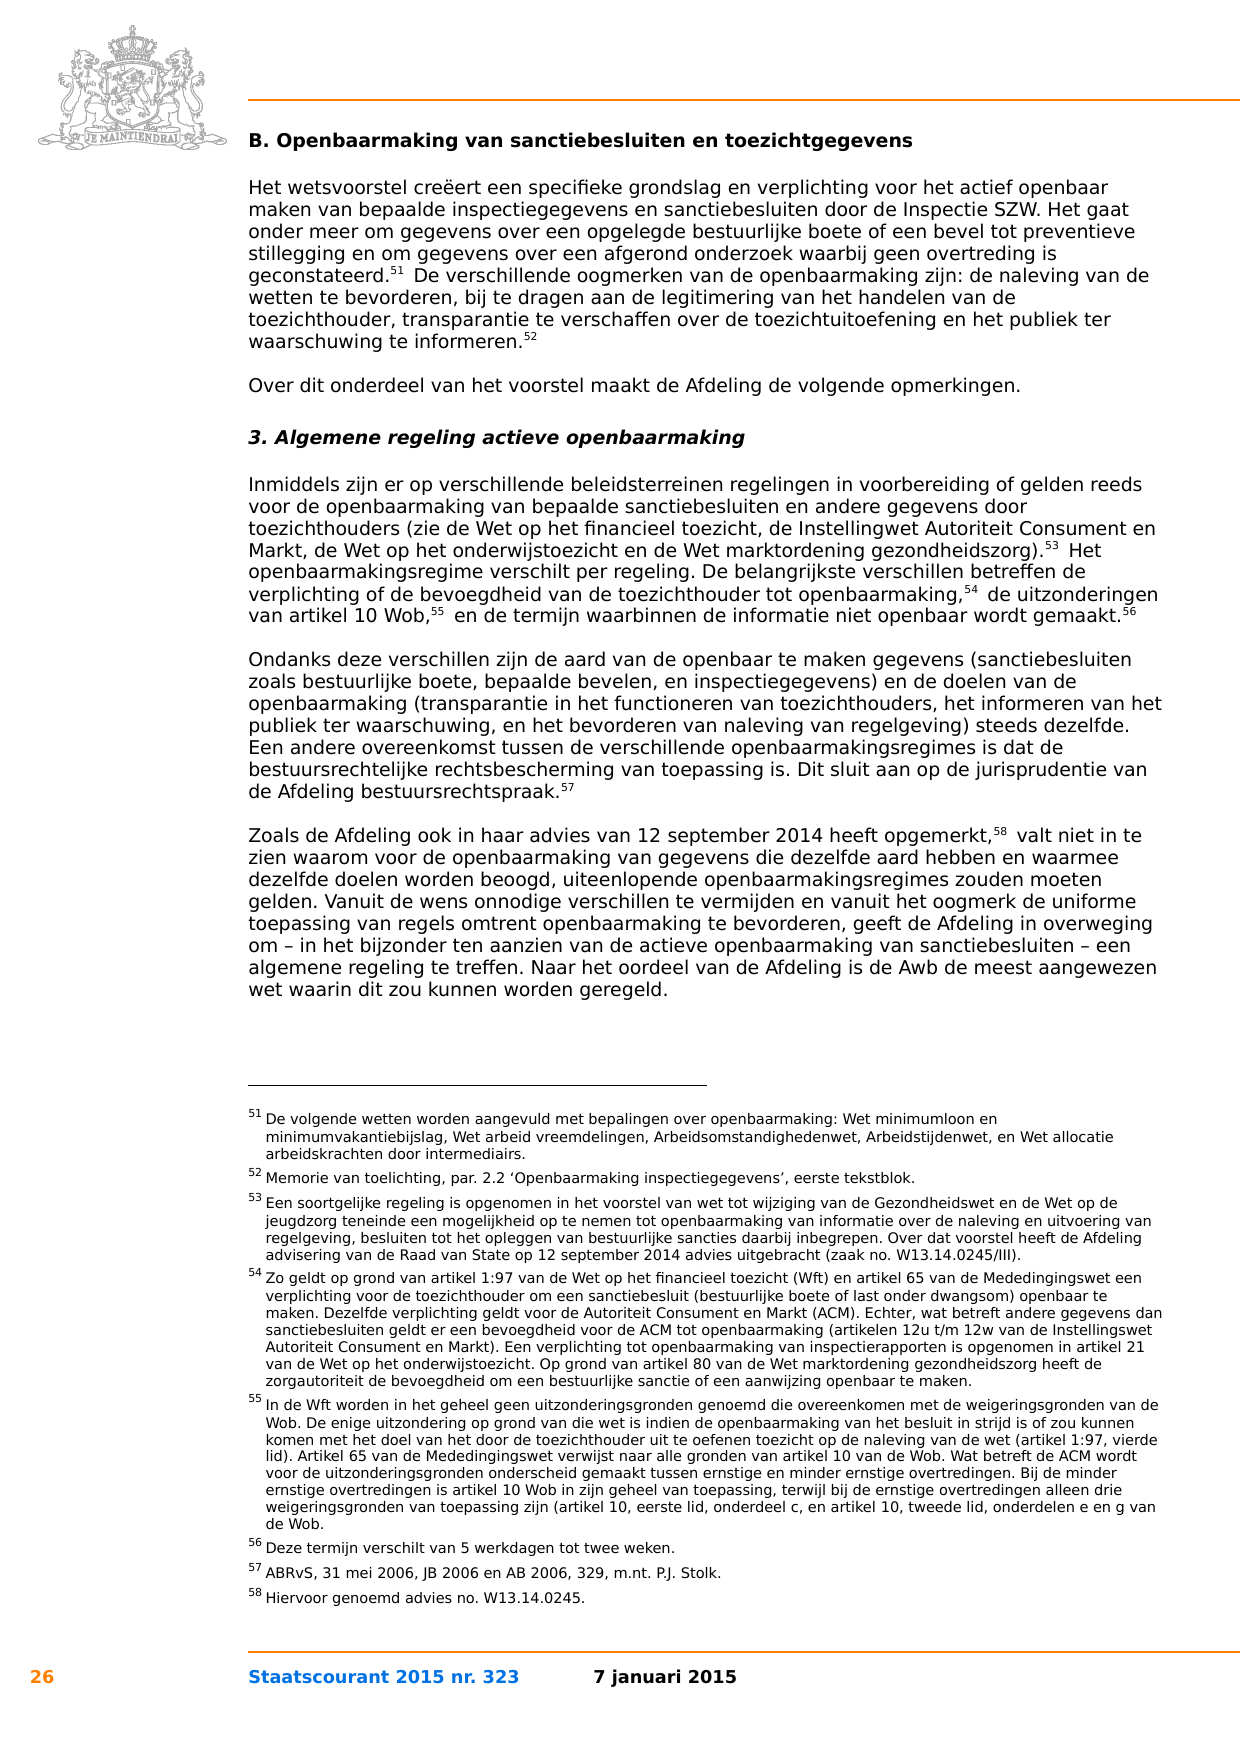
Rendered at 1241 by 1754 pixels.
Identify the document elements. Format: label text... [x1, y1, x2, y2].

subtitle B. Openbaarmaking van sanctiebesluiten en toezichtgegevens [248, 130, 1163, 152]
picture [38, 25, 227, 150]
text Zoals de Afdeling ook in haar advies van 12 september 2014 heeft opgemerkt, valt niet in te zien waarom voor de openbaarmaking van gegevens die dezelfde aard hebben en waarmee dezelfde doelen worden beoogd, uiteenlopende openbaarmakingsregimes zouden moeten gelden. Vanuit de wens onnodige verschillen te vermijden en vanuit het oogmerk de uniforme toepassing van regels omtrent openbaarmaking te bevorderen, geeft de Afdeling in overweging om – in het bijzonder ten aanzien van de actieve openbaarmaking van sanctiebesluiten – een algemene regeling te treffen. Naar het oordeel van de Afdeling is de Awb de meest aangewezen wet waarin dit zou kunnen worden geregeld. [248, 825, 1163, 1001]
text Ondanks deze verschillen zijn de aard van de openbaar te maken gegevens (sanctiebesluiten zoals bestuurlijke boete, bepaalde bevelen, en inspectiegegevens) en de doelen van de openbaarmaking (transparantie in het functioneren van toezichthouders, het informeren van het publiek ter waarschuwing, en het bevorderen van naleving van regelgeving) steeds dezelfde. Een andere overeenkomst tussen de verschillende openbaarmakingsregimes is dat de bestuursrechtelijke rechtsbescherming van toepassing is. Dit sluit aan op de jurisprudentie van de Afdeling bestuursrechtspraak. [248, 649, 1163, 803]
text Over dit onderdeel van het voorstel maakt de Afdeling de volgende opmerkingen. [248, 374, 1163, 397]
text Een soortgelijke regeling is opgenomen in het voorstel van wet tot wijziging van de Gezondheidswet en de Wet op de jeugdzorg teneinde een mogelijkheid op te nemen tot openbaarmaking van informatie over de naleving en uitvoering van regelgeving, besluiten tot het opleggen van bestuurlijke sancties daarbij inbegrepen. Over dat voorstel heeft de Afdeling advisering van de Raad van State op 12 september 2014 advies uitgebracht (zaak no. W13.14.0245/III). [248, 1191, 1163, 1263]
text Hiervoor genoemd advies no. W13.14.0245. [248, 1586, 1163, 1608]
text Memorie van toelichting, par. 2.2 ‘Openbaarmaking inspectiegegevens’, eerste tekstblok. [248, 1166, 1163, 1188]
subtitle 3. Algemene regeling actieve openbaarmaking [248, 427, 1163, 448]
text Zo geldt op grond van artikel 1:97 van de Wet op het financieel toezicht (Wft) en artikel 65 van de Mededingingswet een verplichting voor de toezichthouder om een sanctiebesluit (bestuurlijke boete of last onder dwangsom) openbaar te maken. Dezelfde verplichting geldt voor de Autoriteit Consument en Markt (ACM). Echter, wat betreft andere gegevens dan sanctiebesluiten geldt er een bevoegdheid voor de ACM tot openbaarmaking (artikelen 12u t/m 12w van de Instellingswet Autoriteit Consument en Markt). Een verplichting tot openbaarmaking van inspectierapporten is opgenomen in artikel 21 van de Wet op het onderwijstoezicht. Op grond van artikel 80 van de Wet marktordening gezondheidszorg heeft de zorgautoriteit de bevoegdheid om een bestuurlijke sanctie of een aanwijzing openbaar te maken. [248, 1266, 1163, 1390]
text Inmiddels zijn er op verschillende beleidsterreinen regelingen in voorbereiding of gelden reeds voor de openbaarmaking van bepaalde sanctiebesluiten en andere gegevens door toezichthouders (zie de Wet op het financieel toezicht, de Instellingwet Autoriteit Consument en Markt, de Wet op het onderwijstoezicht en de Wet marktordening gezondheidszorg). Het openbaarmakingsregime verschilt per regeling. De belangrijkste verschillen betreffen de verplichting of de bevoegdheid van de toezichthouder tot openbaarmaking, de uitzonderingen van artikel 10 Wob, en de termijn waarbinnen de informatie niet openbaar wordt gemaakt. [248, 473, 1163, 627]
text In de Wft worden in het geheel geen uitzonderingsgronden genoemd die overeenkomen met de weigeringsgronden van de Wob. De enige uitzondering op grond van die wet is indien de openbaarmaking van het besluit in strijd is of zou kunnen komen met het doel van het door de toezichthouder uit te oefenen toezicht op de naleving van de wet (artikel 1:97, vierde lid). Artikel 65 van de Mededingingswet verwijst naar alle gronden van artikel 10 van de Wob. Wat betreft de ACM wordt voor de uitzonderingsgronden onderscheid gemaakt tussen ernstige en minder ernstige overtredingen. Bij de minder ernstige overtredingen is artikel 10 Wob in zijn geheel van toepassing, terwijl bij de ernstige overtredingen alleen drie weigeringsgronden van toepassing zijn (artikel 10, eerste lid, onderdeel c, en artikel 10, tweede lid, onderdelen e en g van de Wob. [248, 1393, 1163, 1533]
text De volgende wetten worden aangevuld met bepalingen over openbaarmaking: Wet minimumloon en minimumvakantiebijslag, Wet arbeid vreemdelingen, Arbeidsomstandighedenwet, Arbeidstijdenwet, en Wet allocatie arbeidskrachten door intermediairs. [248, 1107, 1163, 1163]
text Het wetsvoorstel creëert een specifieke grondslag en verplichting voor het actief openbaar maken van bepaalde inspectiegegevens en sanctiebesluiten door de Inspectie SZW. Het gaat onder meer om gegevens over een opgelegde bestuurlijke boete of een bevel tot preventieve stillegging en om gegevens over een afgerond onderzoek waarbij geen overtreding is geconstateerd. De verschillende oogmerken van de openbaarmaking zijn: de naleving van de wetten te bevorderen, bij te dragen aan de legitimering van het handelen van de toezichthouder, transparantie te verschaffen over de toezichtuitoefening en het publiek ter waarschuwing te informeren. [248, 177, 1163, 353]
text ABRvS, 31 mei 2006, JB 2006 en AB 2006, 329, m.nt. P.J. Stolk. [248, 1561, 1163, 1583]
text Deze termijn verschilt van 5 werkdagen tot twee weken. [248, 1536, 1163, 1558]
